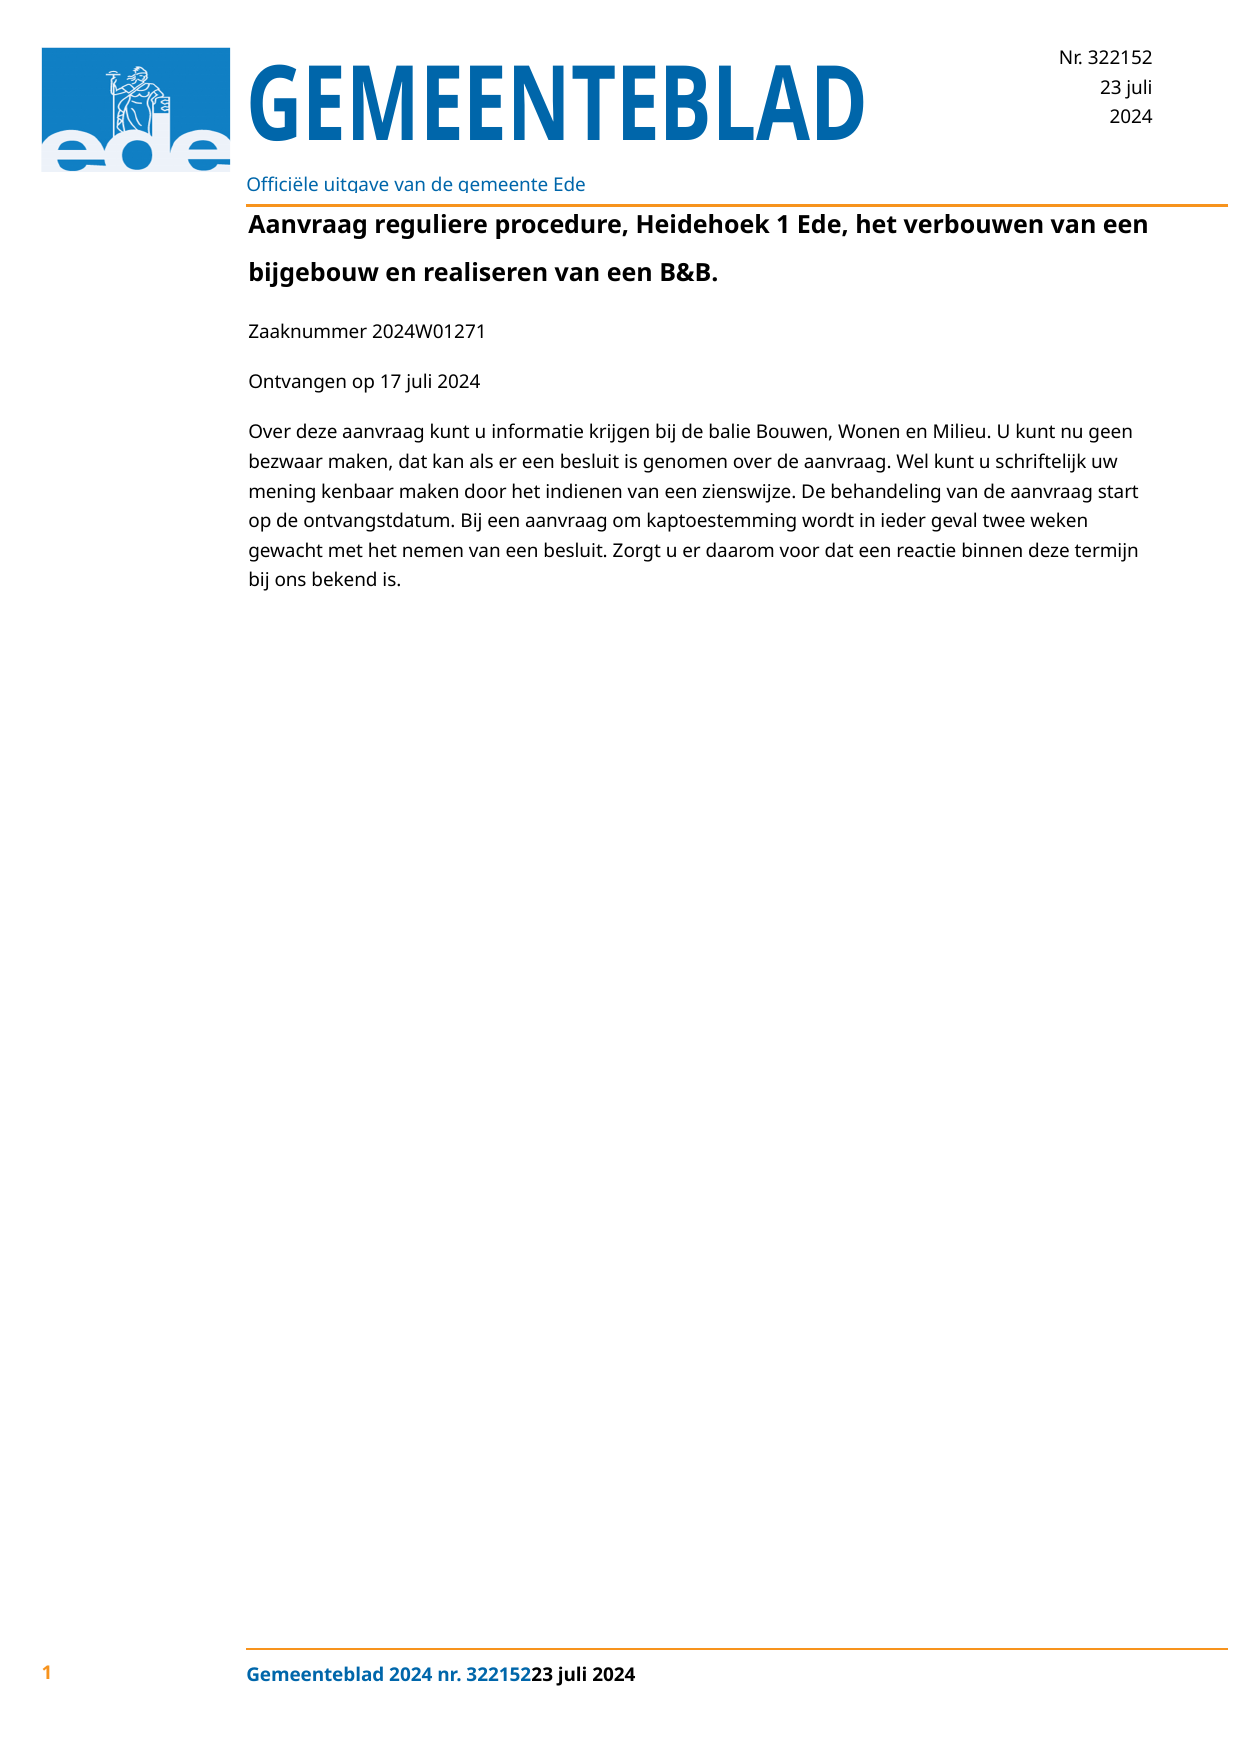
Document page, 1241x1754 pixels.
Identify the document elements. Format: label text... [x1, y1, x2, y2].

picture [41, 47, 231, 172]
text Over deze aanvraag kunt u informatie krijgen bij de balie Bouwen, Wonen en Milieu. U kunt nu geen bezwaar maken, dat kan als er een besluit is genomen over de aanvraag. Wel kunt u schriftelijk uw mening kenbaar maken door het indienen van een zienswijze. De behandeling van de aanvraag start op de ontvangstdatum. Bij een aanvraag om kaptoestemming wordt in ieder geval twee weken gewacht met het nemen van een besluit. Zorgt u er daarom voor dat een reactie binnen deze termijn bij ons bekend is. [248, 419, 1152, 592]
text Aanvraag reguliere procedure, Heidehoek 1 Ede, het verbouwen van een bijgebouw en realiseren van een B&B. [248, 207, 1152, 288]
text Ontvangen op 17 juli 2024 [248, 368, 1152, 394]
text Zaaknummer 2024W01271 [248, 318, 1152, 344]
